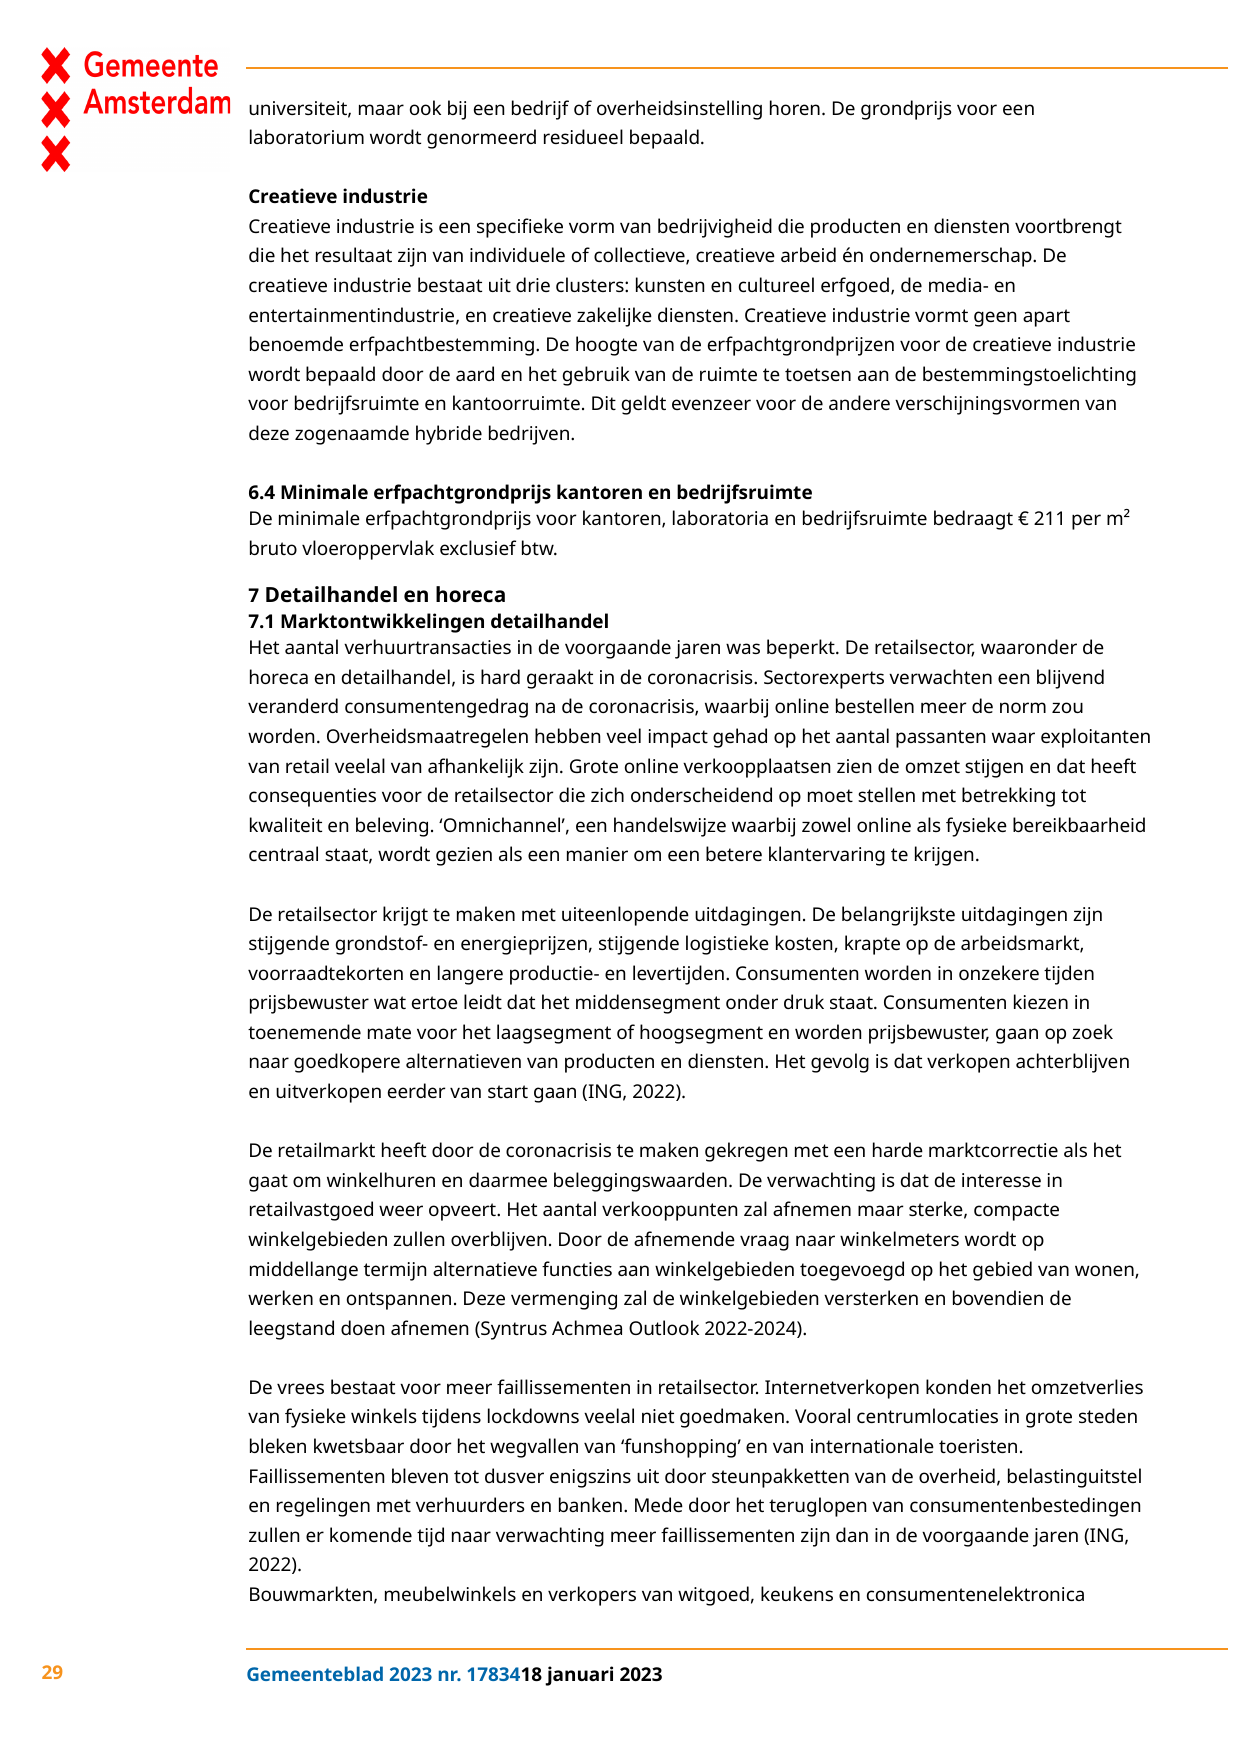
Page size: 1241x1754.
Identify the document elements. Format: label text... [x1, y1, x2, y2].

text universiteit, maar ook bij een bedrijf of overheidsinstelling horen. De grondprijs voor een laboratorium wordt genormeerd residueel bepaald. [248, 95, 1152, 150]
picture [41, 47, 231, 172]
text Bouwmarkten, meubelwinkels en verkopers van witgoed, keukens en consumentenelektronica [248, 1581, 1152, 1607]
text De retailmarkt heeft door de coronacrisis te maken gekregen met een harde marktcorrectie als het gaat om winkelhuren en daarmee beleggingswaarden. De verwachting is dat de interesse in retailvastgoed weer opveert. Het aantal verkooppunten zal afnemen maar sterke, compacte winkelgebieden zullen overblijven. Door de afnemende vraag naar winkelmeters wordt op middellange termijn alternatieve functies aan winkelgebieden toegevoegd op het gebied van wonen, werken en ontspannen. Deze vermenging zal de winkelgebieden versterken en bovendien de leegstand doen afnemen (Syntrus Achmea Outlook 2022-2024). [248, 1137, 1152, 1341]
text 7.1 Marktontwikkelingen detailhandel [248, 609, 1152, 634]
text Het aantal verhuurtransacties in de voorgaande jaren was beperkt. De retailsector, waaronder de horeca en detailhandel, is hard geraakt in de coronacrisis. Sectorexperts verwachten een blijvend veranderd consumentengedrag na de coronacrisis, waarbij online bestellen meer de norm zou worden. Overheidsmaatregelen hebben veel impact gehad op het aantal passanten waar exploitanten van retail veelal van afhankelijk zijn. Grote online verkoopplaatsen zien de omzet stijgen en dat heeft consequenties voor de retailsector die zich onderscheidend op moet stellen met betrekking tot kwaliteit en beleving. ‘Omnichannel’, een handelswijze waarbij zowel online als fysieke bereikbaarheid centraal staat, wordt gezien als een manier om een betere klantervaring te krijgen. [248, 634, 1152, 867]
text 7 Detailhandel en horeca [248, 580, 1152, 609]
text 6.4 Minimale erfpachtgrondprijs kantoren en bedrijfsruimte [248, 479, 1152, 505]
text De retailsector krijgt te maken met uiteenlopende uitdagingen. De belangrijkste uitdagingen zijn stijgende grondstof- en energieprijzen, stijgende logistieke kosten, krapte op de arbeidsmarkt, voorraadtekorten en langere productie- en levertijden. Consumenten worden in onzekere tijden prijsbewuster wat ertoe leidt dat het middensegment onder druk staat. Consumenten kiezen in toenemende mate voor het laagsegment of hoogsegment en worden prijsbewuster, gaan op zoek naar goedkopere alternatieven van producten en diensten. Het gevolg is dat verkopen achterblijven en uitverkopen eerder van start gaan (ING, 2022). [248, 901, 1152, 1104]
text Creatieve industrie [248, 183, 1152, 209]
text Creatieve industrie is een specifieke vorm van bedrijvigheid die producten en diensten voortbrengt die het resultaat zijn van individuele of collectieve, creatieve arbeid én ondernemerschap. De creatieve industrie bestaat uit drie clusters: kunsten en cultureel erfgoed, de media- en entertainmentindustrie, en creatieve zakelijke diensten. Creatieve industrie vormt geen apart benoemde erfpachtbestemming. De hoogte van de erfpachtgrondprijzen voor de creatieve industrie wordt bepaald door de aard en het gebruik van de ruimte te toetsen aan de bestemmingstoelichting voor bedrijfsruimte en kantoorruimte. Dit geldt evenzeer voor de andere verschijningsvormen van deze zogenaamde hybride bedrijven. [248, 213, 1152, 446]
text De vrees bestaat voor meer faillissementen in retailsector. Internetverkopen konden het omzetverlies van fysieke winkels tijdens lockdowns veelal niet goedmaken. Vooral centrumlocaties in grote steden bleken kwetsbaar door het wegvallen van ‘funshopping’ en van internationale toeristen. Faillissementen bleven tot dusver enigszins uit door steunpakketten van de overheid, belastinguitstel en regelingen met verhuurders en banken. Mede door het teruglopen van consumentenbestedingen zullen er komende tijd naar verwachting meer faillissementen zijn dan in de voorgaande jaren (ING, 2022). [248, 1374, 1152, 1577]
text De minimale erfpachtgrondprijs voor kantoren, laboratoria en bedrijfsruimte bedraagt € 211 per m² bruto vloeroppervlak exclusief btw. [248, 505, 1152, 560]
